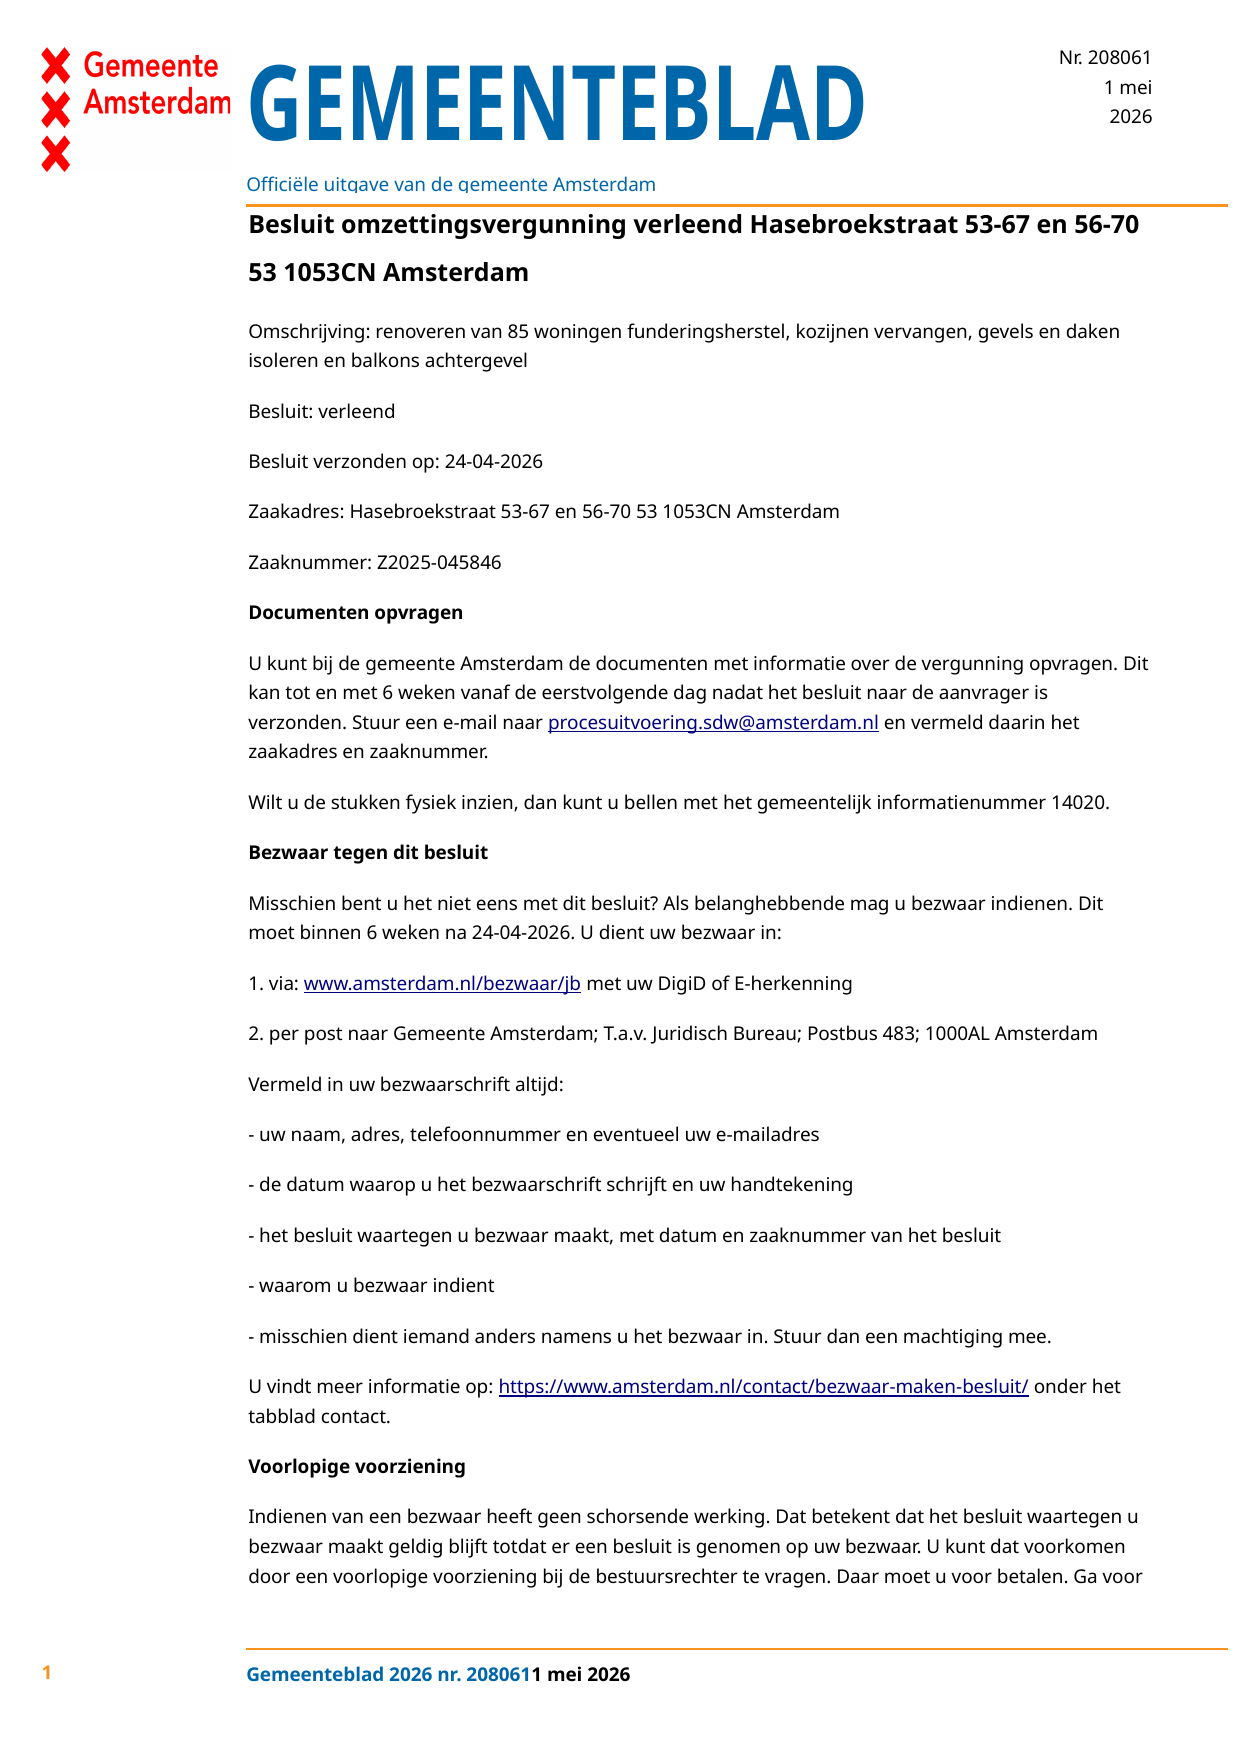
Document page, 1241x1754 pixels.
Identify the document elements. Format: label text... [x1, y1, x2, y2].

text - het besluit waartegen u bezwaar maakt, met datum en zaaknummer van het besluit [248, 1222, 1152, 1248]
text U vindt meer informatie op: https://www.amsterdam.nl/contact/bezwaar-maken-besluit/ onder het tabblad contact. [248, 1373, 1152, 1429]
text Bezwaar tegen dit besluit [248, 839, 1152, 865]
picture [41, 47, 231, 172]
text Documenten opvragen [248, 599, 1152, 625]
text Wilt u de stukken fysiek inzien, dan kunt u bellen met het gemeentelijk informatienummer 14020. [248, 789, 1152, 815]
text - uw naam, adres, telefoonnummer en eventueel uw e-mailadres [248, 1121, 1152, 1147]
text - de datum waarop u het bezwaarschrift schrijft en uw handtekening [248, 1172, 1152, 1197]
text Misschien bent u het niet eens met dit besluit? Als belanghebbende mag u bezwaar indienen. Dit moet binnen 6 weken na 24-04-2026. U dient uw bezwaar in: [248, 890, 1152, 945]
text Besluit verzonden op: 24-04-2026 [248, 448, 1152, 474]
text Omschrijving: renoveren van 85 woningen funderingsherstel, kozijnen vervangen, gevels en daken isoleren en balkons achtergevel [248, 318, 1152, 373]
text Voorlopige voorziening [248, 1453, 1152, 1479]
text Vermeld in uw bezwaarschrift altijd: [248, 1071, 1152, 1097]
text - waarom u bezwaar indient [248, 1272, 1152, 1298]
text - misschien dient iemand anders namens u het bezwaar in. Stuur dan een machtiging mee. [248, 1323, 1152, 1349]
text 1. via: www.amsterdam.nl/bezwaar/jb met uw DigiD of E-herkenning [248, 970, 1152, 996]
text Zaaknummer: Z2025-045846 [248, 549, 1152, 575]
text Besluit: verleend [248, 398, 1152, 424]
text Indienen van een bezwaar heeft geen schorsende werking. Dat betekent dat het besluit waartegen u bezwaar maakt geldig blijft totdat er een besluit is genomen op uw bezwaar. U kunt dat voorkomen door een voorlopige voorziening bij de bestuursrechter te vragen. Daar moet u voor betalen. Ga voor [248, 1504, 1152, 1589]
text 2. per post naar Gemeente Amsterdam; T.a.v. Juridisch Bureau; Postbus 483; 1000AL Amsterdam [248, 1020, 1152, 1046]
text Zaakadres: Hasebroekstraat 53-67 en 56-70 53 1053CN Amsterdam [248, 499, 1152, 524]
text U kunt bij de gemeente Amsterdam de documenten met informatie over de vergunning opvragen. Dit kan tot en met 6 weken vanaf de eerstvolgende dag nadat het besluit naar de aanvrager is verzonden. Stuur een e-mail naar procesuitvoering.sdw@amsterdam.nl en vermeld daarin het zaakadres en zaaknummer. [248, 650, 1152, 764]
text Besluit omzettingsvergunning verleend Hasebroekstraat 53-67 en 56-70 53 1053CN Amsterdam [248, 207, 1152, 288]
